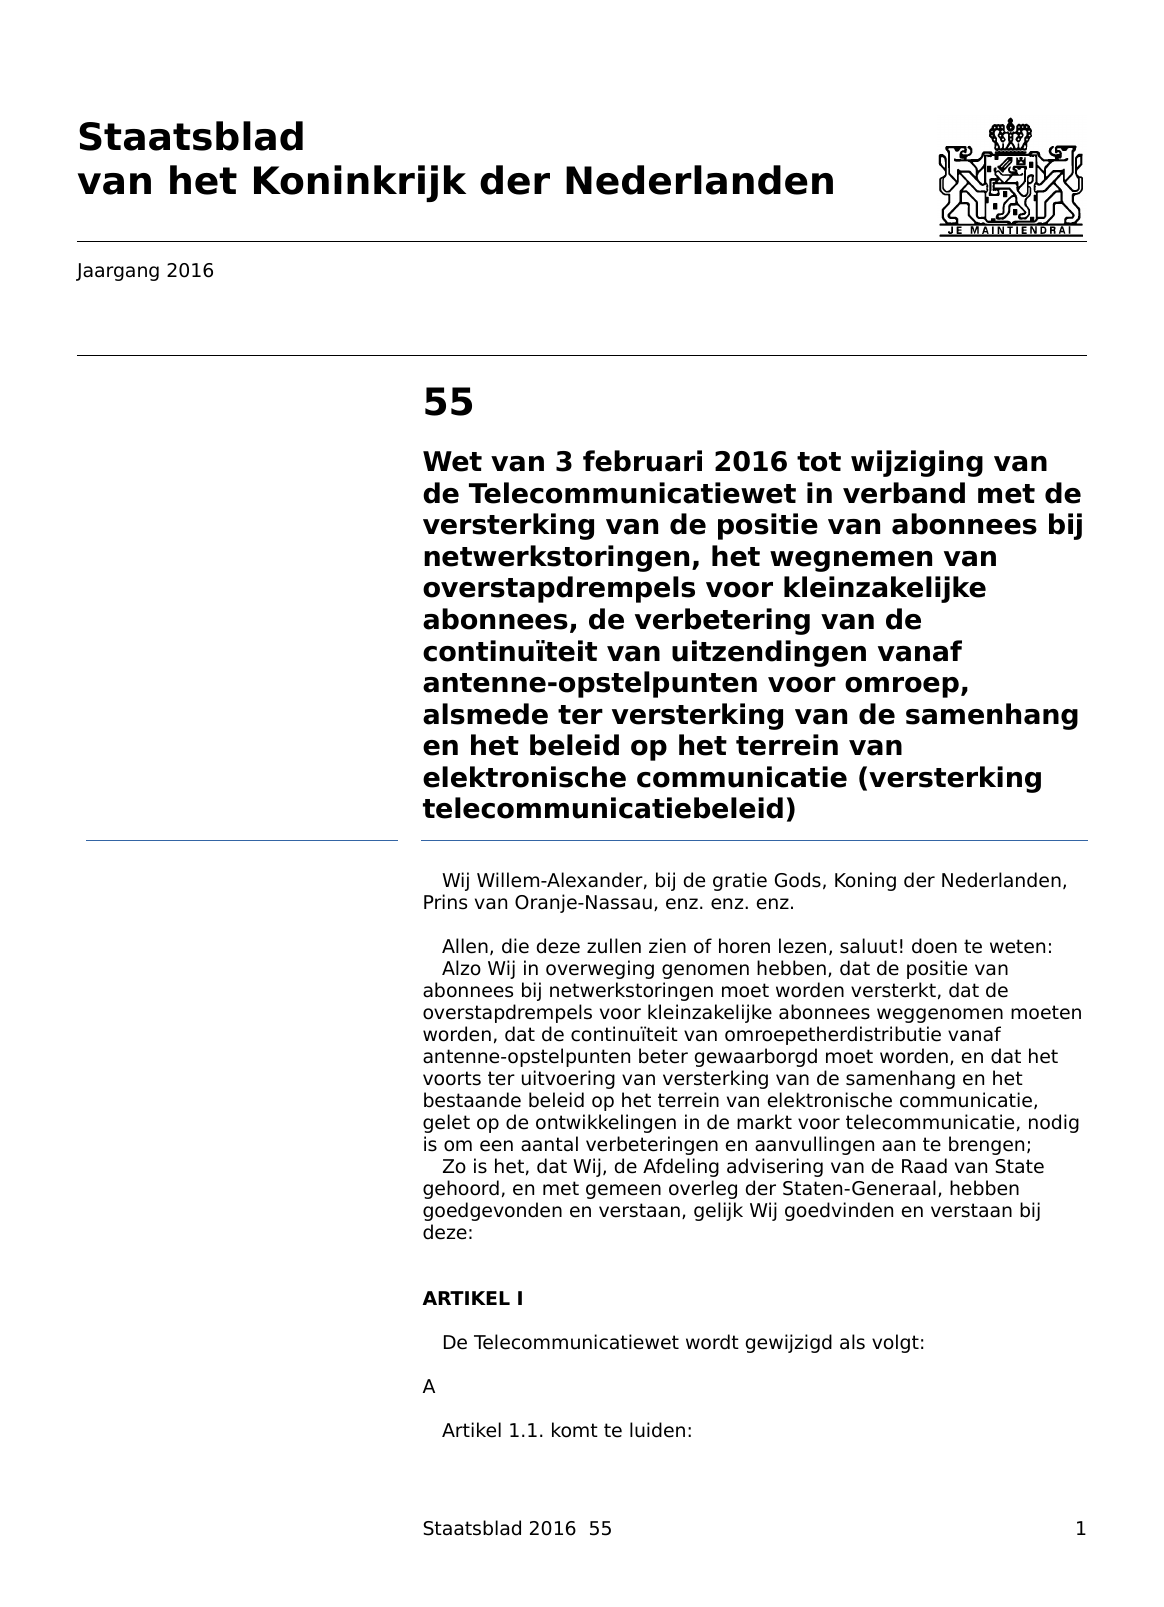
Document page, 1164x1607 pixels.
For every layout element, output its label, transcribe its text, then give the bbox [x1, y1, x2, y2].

text Wet van 3 februari 2016 tot wijziging van de Telecommunicatiewet in verband met de versterking van de positie van abonnees bij netwerkstoringen, het wegnemen van overstapdrempels voor kleinzakelijke abonnees, de verbetering van de continuïteit van uitzendingen vanaf antenne-opstelpunten voor omroep, alsmede ter versterking van de samenhang en het beleid op het terrein van elektronische communicatie (versterking telecommunicatiebeleid) [422, 447, 1087, 825]
text Wij Willem-Alexander, bij de gratie Gods, Koning der Nederlanden, Prins van Oranje-Nassau, enz. enz. enz. [422, 870, 1087, 914]
picture [936, 115, 1087, 240]
text Artikel 1.1. komt te luiden: [422, 1420, 1087, 1442]
text Zo is het, dat Wij, de Afdeling advisering van de Raad van State gehoord, en met gemeen overleg der Staten-Generaal, hebben goedgevonden en verstaan, gelijk Wij goedvinden en verstaan bij deze: [422, 1156, 1087, 1243]
table_header Staatsblad van het Koninkrijk der Nederlanden [77, 100, 886, 241]
text A [422, 1376, 1087, 1398]
text De Telecommunicatiewet wordt gewijzigd als volgt: [422, 1332, 1087, 1354]
subtitle 55 [422, 381, 1087, 424]
text Alzo Wij in overweging genomen hebben, dat de positie van abonnees bij netwerkstoringen moet worden versterkt, dat de overstapdrempels voor kleinzakelijke abonnees weggenomen moeten worden, dat de continuïteit van omroepetherdistributie vanaf antenne-opstelpunten beter gewaarborgd moet worden, en dat het voorts ter uitvoering van versterking van de samenhang en het bestaande beleid op het terrein van elektronische communicatie, gelet op de ontwikkelingen in de markt voor telecommunicatie, nodig is om een aantal verbeteringen en aanvullingen aan te brengen; [422, 958, 1087, 1156]
table_header [886, 100, 1087, 241]
table_cell Jaargang 2016 [77, 242, 1087, 355]
subtitle ARTIKEL I [422, 1288, 1087, 1310]
text Allen, die deze zullen zien of horen lezen, saluut! doen te weten: [422, 936, 1087, 958]
